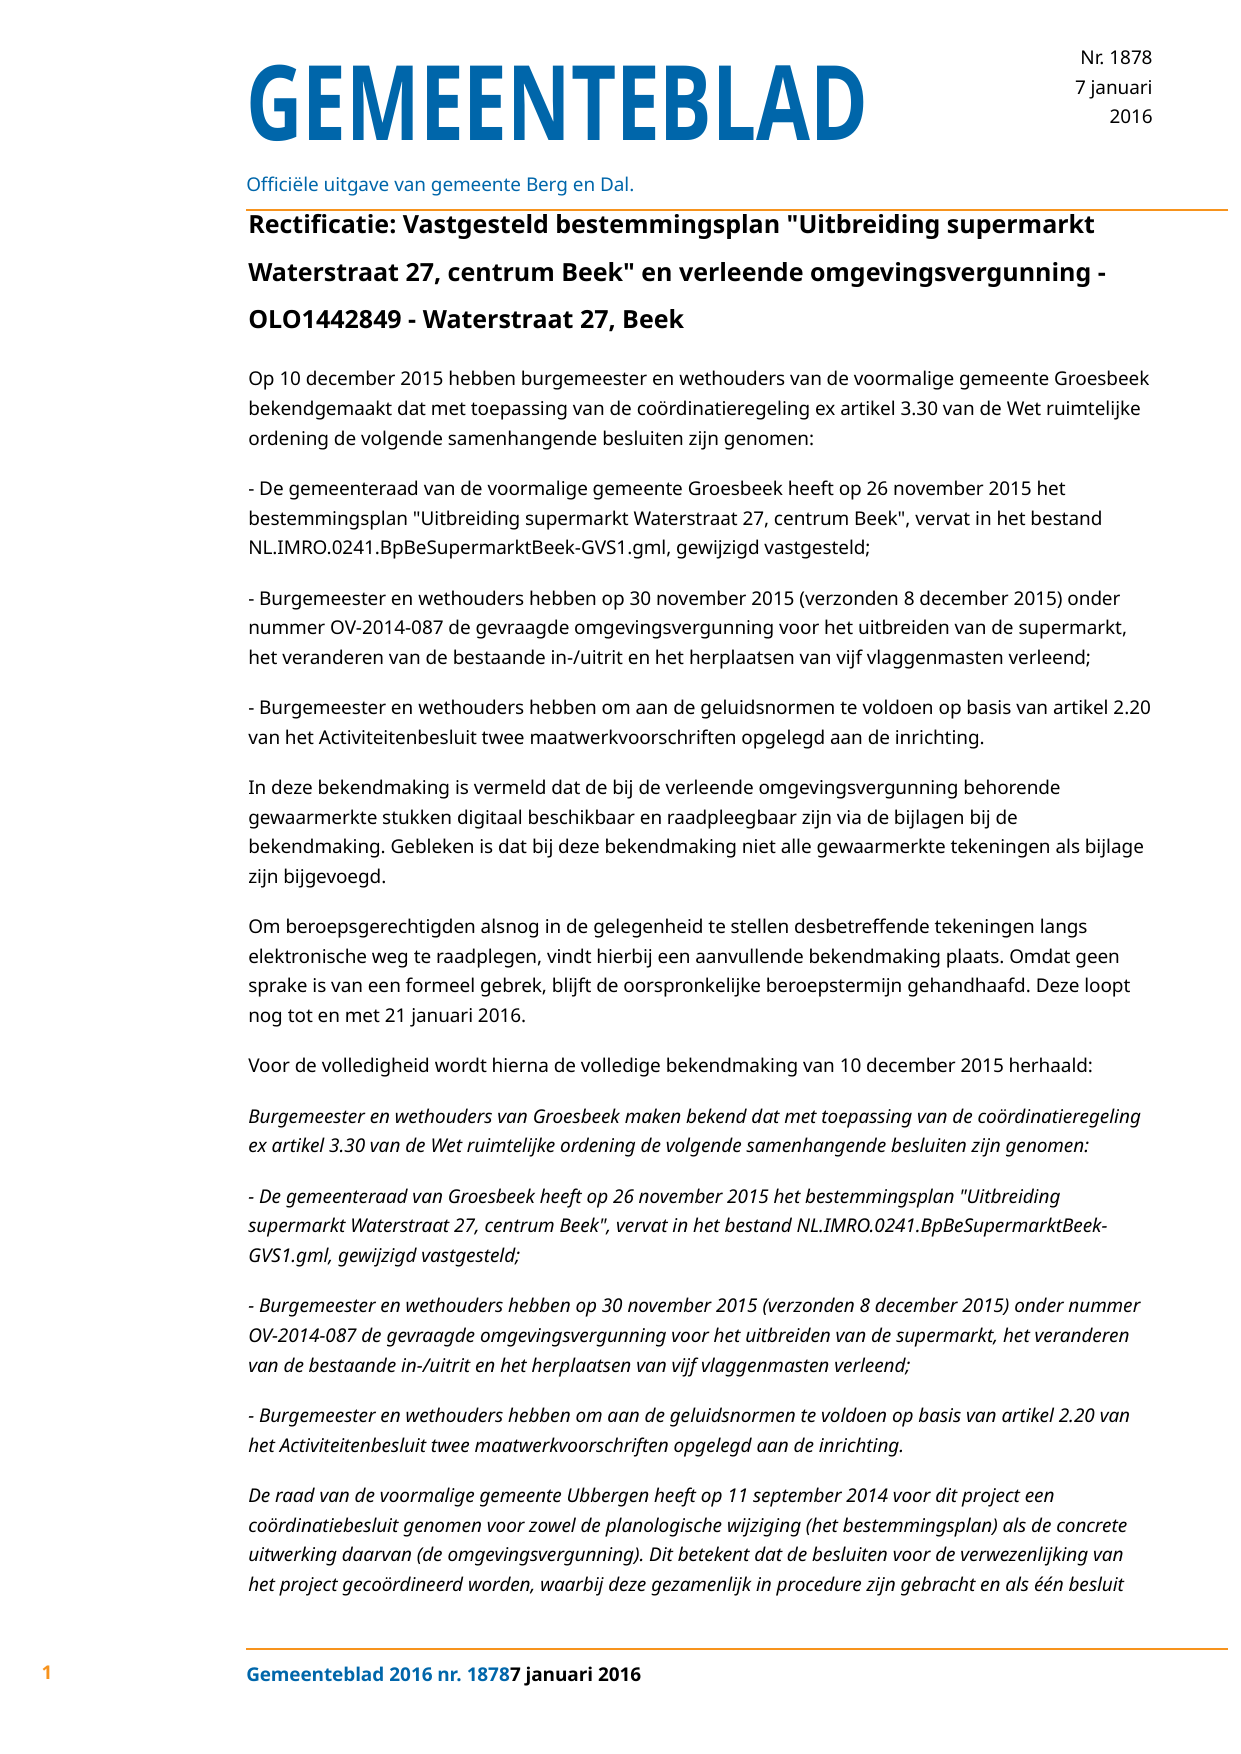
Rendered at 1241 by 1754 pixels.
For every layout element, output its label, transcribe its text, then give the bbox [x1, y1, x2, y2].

text - Burgemeester en wethouders hebben op 30 november 2015 (verzonden 8 december 2015) onder nummer OV-2014-087 de gevraagde omgevingsvergunning voor het uitbreiden van de supermarkt, het veranderen van de bestaande in-/uitrit en het herplaatsen van vijf vlaggenmasten verleend; [248, 585, 1152, 669]
text Burgemeester en wethouders van Groesbeek maken bekend dat met toepassing van de coördinatieregeling ex artikel 3.30 van de Wet ruimtelijke ordening de volgende samenhangende besluiten zijn genomen: [248, 1103, 1152, 1158]
text - De gemeenteraad van de voormalige gemeente Groesbeek heeft op 26 november 2015 het bestemmingsplan "Uitbreiding supermarkt Waterstraat 27, centrum Beek", vervat in het bestand NL.IMRO.0241.BpBeSupermarktBeek-GVS1.gml, gewijzigd vastgesteld; [248, 475, 1152, 560]
text - Burgemeester en wethouders hebben op 30 november 2015 (verzonden 8 december 2015) onder nummer OV-2014-087 de gevraagde omgevingsvergunning voor het uitbreiden van de supermarkt, het veranderen van de bestaande in-/uitrit en het herplaatsen van vijf vlaggenmasten verleend; [248, 1293, 1152, 1377]
text Om beroepsgerechtigden alsnog in de gelegenheid te stellen desbetreffende tekeningen langs elektronische weg te raadplegen, vindt hierbij een aanvullende bekendmaking plaats. Omdat geen sprake is van een formeel gebrek, blijft de oorspronkelijke beroepstermijn gehandhaafd. Deze loopt nog tot en met 21 januari 2016. [248, 913, 1152, 1028]
text Voor de volledigheid wordt hierna de volledige bekendmaking van 10 december 2015 herhaald: [248, 1053, 1152, 1078]
text De raad van de voormalige gemeente Ubbergen heeft op 11 september 2014 voor dit project een coördinatiebesluit genomen voor zowel de planologische wijziging (het bestemmingsplan) als de concrete uitwerking daarvan (de omgevingsvergunning). Dit betekent dat de besluiten voor de verwezenlijking van het project gecoördineerd worden, waarbij deze gezamenlijk in procedure zijn gebracht en als één besluit [248, 1482, 1152, 1597]
text Rectificatie: Vastgesteld bestemmingsplan "Uitbreiding supermarkt Waterstraat 27, centrum Beek" en verleende omgevingsvergunning - OLO1442849 - Waterstraat 27, Beek [248, 211, 1152, 336]
text Op 10 december 2015 hebben burgemeester en wethouders van de voormalige gemeente Groesbeek bekendgemaakt dat met toepassing van de coördinatieregeling ex artikel 3.30 van de Wet ruimtelijke ordening de volgende samenhangende besluiten zijn genomen: [248, 366, 1152, 450]
picture [41, 47, 231, 172]
text - De gemeenteraad van Groesbeek heeft op 26 november 2015 het bestemmingsplan "Uitbreiding supermarkt Waterstraat 27, centrum Beek", vervat in het bestand NL.IMRO.0241.BpBeSupermarktBeek-GVS1.gml, gewijzigd vastgesteld; [248, 1183, 1152, 1268]
text - Burgemeester en wethouders hebben om aan de geluidsnormen te voldoen op basis van artikel 2.20 van het Activiteitenbesluit twee maatwerkvoorschriften opgelegd aan de inrichting. [248, 1402, 1152, 1457]
text In deze bekendmaking is vermeld dat de bij de verleende omgevingsvergunning behorende gewaarmerkte stukken digitaal beschikbaar en raadpleegbaar zijn via de bijlagen bij de bekendmaking. Gebleken is dat bij deze bekendmaking niet alle gewaarmerkte tekeningen als bijlage zijn bijgevoegd. [248, 774, 1152, 889]
text - Burgemeester en wethouders hebben om aan de geluidsnormen te voldoen op basis van artikel 2.20 van het Activiteitenbesluit twee maatwerkvoorschriften opgelegd aan de inrichting. [248, 694, 1152, 749]
